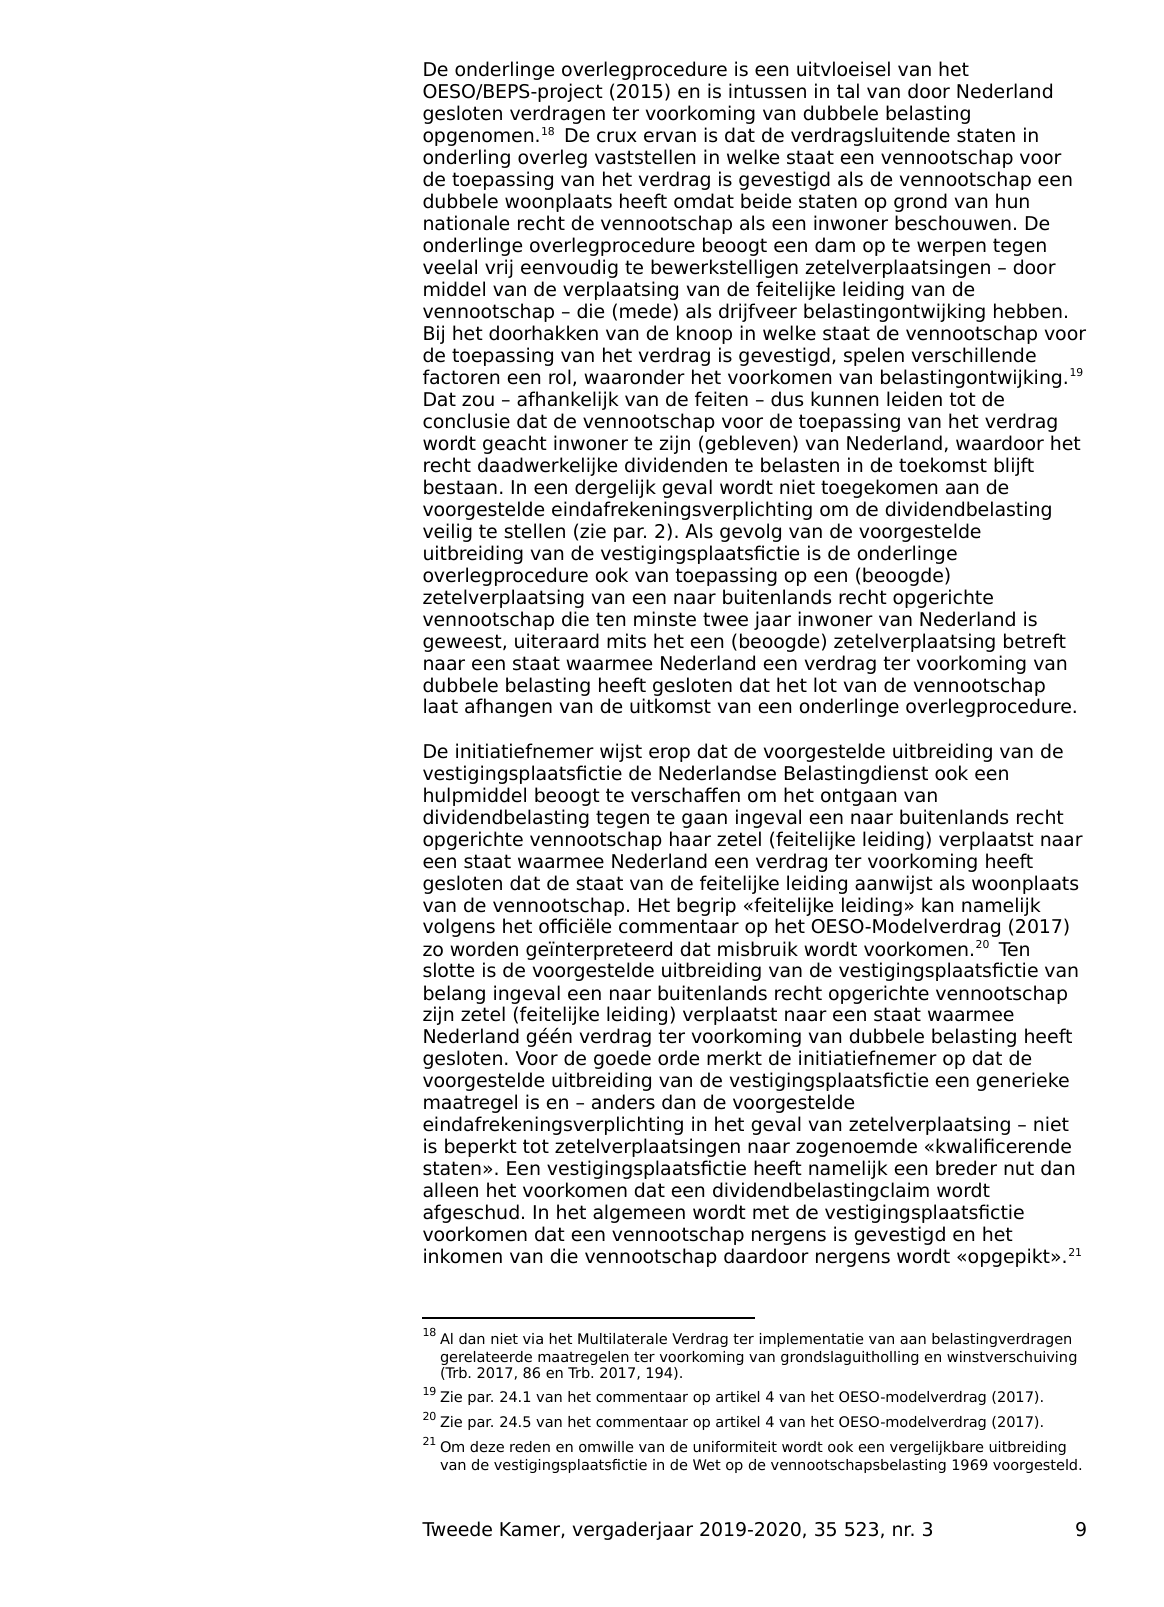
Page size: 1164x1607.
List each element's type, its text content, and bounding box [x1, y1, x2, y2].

text De onderlinge overlegprocedure is een uitvloeisel van het OESO/BEPS-project (2015) en is intussen in tal van door Nederland gesloten verdragen ter voorkoming van dubbele belasting opgenomen. De crux ervan is dat de verdragsluitende staten in onderling overleg vaststellen in welke staat een vennootschap voor de toepassing van het verdrag is gevestigd als de vennootschap een dubbele woonplaats heeft omdat beide staten op grond van hun nationale recht de vennootschap als een inwoner beschouwen. De onderlinge overlegprocedure beoogt een dam op te werpen tegen veelal vrij eenvoudig te bewerkstelligen zetelverplaatsingen – door middel van de verplaatsing van de feitelijke leiding van de vennootschap – die (mede) als drijfveer belastingontwijking hebben. Bij het doorhakken van de knoop in welke staat de vennootschap voor de toepassing van het verdrag is gevestigd, spelen verschillende factoren een rol, waaronder het voorkomen van belastingontwijking. Dat zou – afhankelijk van de feiten – dus kunnen leiden tot de conclusie dat de vennootschap voor de toepassing van het verdrag wordt geacht inwoner te zijn (gebleven) van Nederland, waardoor het recht daadwerkelijke dividenden te belasten in de toekomst blijft bestaan. In een dergelijk geval wordt niet toegekomen aan de voorgestelde eindafrekeningsverplichting om de dividendbelasting veilig te stellen (zie par. 2). Als gevolg van de voorgestelde uitbreiding van de vestigingsplaatsfictie is de onderlinge overlegprocedure ook van toepassing op een (beoogde) zetelverplaatsing van een naar buitenlands recht opgerichte vennootschap die ten minste twee jaar inwoner van Nederland is geweest, uiteraard mits het een (beoogde) zetelverplaatsing betreft naar een staat waarmee Nederland een verdrag ter voorkoming van dubbele belasting heeft gesloten dat het lot van de vennootschap laat afhangen van de uitkomst van een onderlinge overlegprocedure. [422, 59, 1087, 718]
text Zie par. 24.5 van het commentaar op artikel 4 van het OESO-modelverdrag (2017). [422, 1410, 1087, 1432]
text Zie par. 24.1 van het commentaar op artikel 4 van het OESO-modelverdrag (2017). [422, 1385, 1087, 1407]
text De initiatiefnemer wijst erop dat de voorgestelde uitbreiding van de vestigingsplaatsfictie de Nederlandse Belastingdienst ook een hulpmiddel beoogt te verschaffen om het ontgaan van dividendbelasting tegen te gaan ingeval een naar buitenlands recht opgerichte vennootschap haar zetel (feitelijke leiding) verplaatst naar een staat waarmee Nederland een verdrag ter voorkoming heeft gesloten dat de staat van de feitelijke leiding aanwijst als woonplaats van de vennootschap. Het begrip «feitelijke leiding» kan namelijk volgens het officiële commentaar op het OESO-Modelverdrag (2017) zo worden geïnterpreteerd dat misbruik wordt voorkomen. Ten slotte is de voorgestelde uitbreiding van de vestigingsplaatsfictie van belang ingeval een naar buitenlands recht opgerichte vennootschap zijn zetel (feitelijke leiding) verplaatst naar een staat waarmee Nederland géén verdrag ter voorkoming van dubbele belasting heeft gesloten. Voor de goede orde merkt de initiatiefnemer op dat de voorgestelde uitbreiding van de vestigingsplaatsfictie een generieke maatregel is en – anders dan de voorgestelde eindafrekeningsverplichting in het geval van zetelverplaatsing – niet is beperkt tot zetelverplaatsingen naar zogenoemde «kwalificerende staten». Een vestigingsplaatsfictie heeft namelijk een breder nut dan alleen het voorkomen dat een dividendbelastingclaim wordt afgeschud. In het algemeen wordt met de vestigingsplaatsfictie voorkomen dat een vennootschap nergens is gevestigd en het inkomen van die vennootschap daardoor nergens wordt «opgepikt». [422, 741, 1087, 1268]
text Om deze reden en omwille van de uniformiteit wordt ook een vergelijkbare uitbreiding van de vestigingsplaatsfictie in de Wet op de vennootschapsbelasting 1969 voorgesteld. [422, 1435, 1087, 1474]
text Al dan niet via het Multilaterale Verdrag ter implementatie van aan belastingverdragen gerelateerde maatregelen ter voorkoming van grondslaguitholling en winstverschuiving (Trb. 2017, 86 en Trb. 2017, 194). [422, 1327, 1087, 1382]
